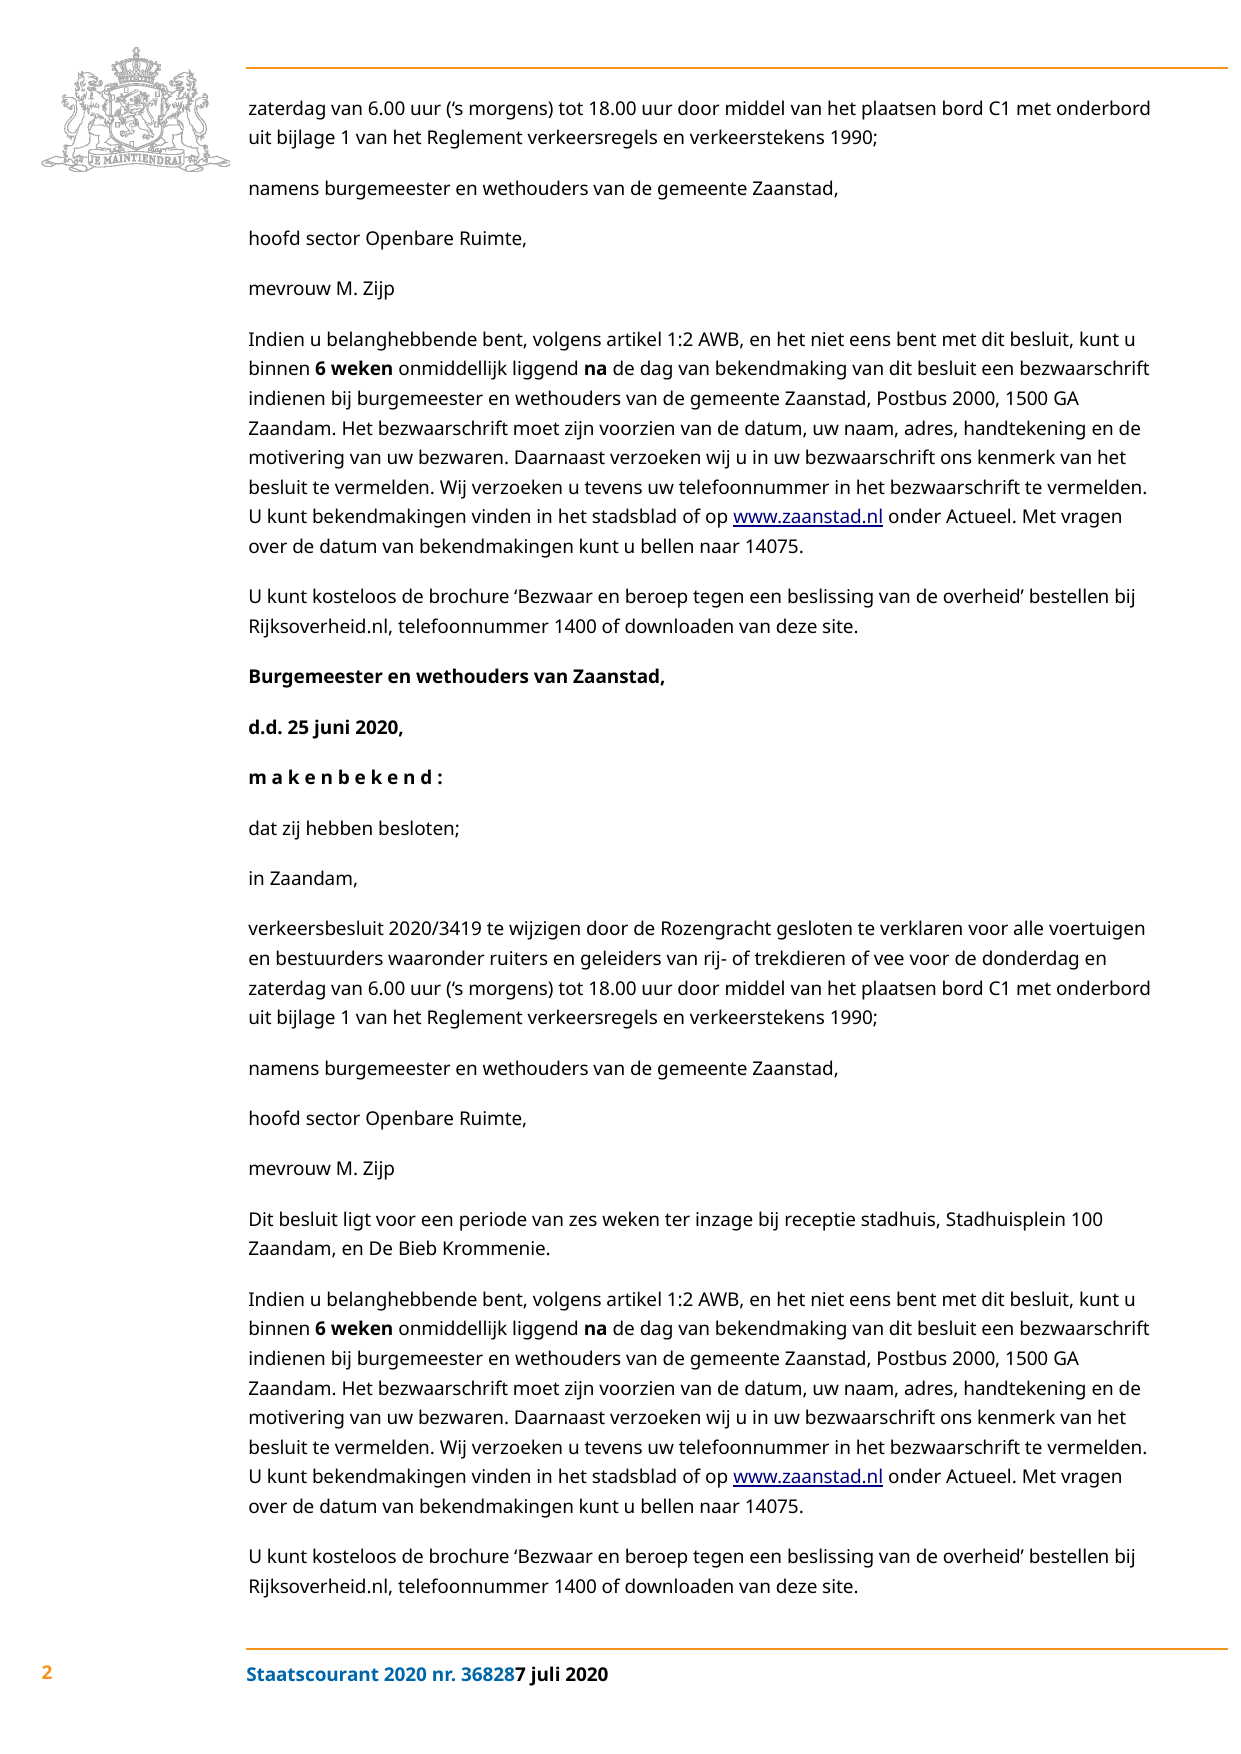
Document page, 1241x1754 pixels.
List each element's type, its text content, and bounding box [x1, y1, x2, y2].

text mevrouw M. Zijp [248, 1156, 1152, 1181]
text m a k e n b e k e n d : [248, 764, 1152, 790]
text hoofd sector Openbare Ruimte, [248, 225, 1152, 251]
text Indien u belanghebbende bent, volgens artikel 1:2 AWB, en het niet eens bent met dit besluit, kunt u binnen 6 weken onmiddellijk liggend na de dag van bekendmaking van dit besluit een bezwaarschrift indienen bij burgemeester en wethouders van de gemeente Zaanstad, Postbus 2000, 1500 GA Zaandam. Het bezwaarschrift moet zijn voorzien van de datum, uw naam, adres, handtekening en de motivering van uw bezwaren. Daarnaast verzoeken wij u in uw bezwaarschrift ons kenmerk van het besluit te vermelden. Wij verzoeken u tevens uw telefoonnummer in het bezwaarschrift te vermelden. U kunt bekendmakingen vinden in het stadsblad of op www.zaanstad.nl onder Actueel. Met vragen over de datum van bekendmakingen kunt u bellen naar 14075. [248, 1286, 1152, 1519]
text Burgemeester en wethouders van Zaanstad, [248, 663, 1152, 689]
picture [41, 47, 231, 172]
text verkeersbesluit 2020/3419 te wijzigen door de Rozengracht gesloten te verklaren voor alle voertuigen en bestuurders waaronder ruiters en geleiders van rij- of trekdieren of vee voor de donderdag en zaterdag van 6.00 uur (‘s morgens) tot 18.00 uur door middel van het plaatsen bord C1 met onderbord uit bijlage 1 van het Reglement verkeersregels en verkeerstekens 1990; [248, 916, 1152, 1030]
text Dit besluit ligt voor een periode van zes weken ter inzage bij receptie stadhuis, Stadhuisplein 100 Zaandam, en De Bieb Krommenie. [248, 1206, 1152, 1261]
text in Zaandam, [248, 865, 1152, 891]
text mevrouw M. Zijp [248, 276, 1152, 301]
text U kunt kosteloos de brochure ‘Bezwaar en beroep tegen een beslissing van de overheid’ bestellen bij Rijksoverheid.nl, telefoonnummer 1400 of downloaden van deze site. [248, 583, 1152, 639]
text zaterdag van 6.00 uur (‘s morgens) tot 18.00 uur door middel van het plaatsen bord C1 met onderbord uit bijlage 1 van het Reglement verkeersregels en verkeerstekens 1990; [248, 95, 1152, 150]
text namens burgemeester en wethouders van de gemeente Zaanstad, [248, 1055, 1152, 1081]
text U kunt kosteloos de brochure ‘Bezwaar en beroep tegen een beslissing van de overheid’ bestellen bij Rijksoverheid.nl, telefoonnummer 1400 of downloaden van deze site. [248, 1543, 1152, 1599]
text Indien u belanghebbende bent, volgens artikel 1:2 AWB, en het niet eens bent met dit besluit, kunt u binnen 6 weken onmiddellijk liggend na de dag van bekendmaking van dit besluit een bezwaarschrift indienen bij burgemeester en wethouders van de gemeente Zaanstad, Postbus 2000, 1500 GA Zaandam. Het bezwaarschrift moet zijn voorzien van de datum, uw naam, adres, handtekening en de motivering van uw bezwaren. Daarnaast verzoeken wij u in uw bezwaarschrift ons kenmerk van het besluit te vermelden. Wij verzoeken u tevens uw telefoonnummer in het bezwaarschrift te vermelden. U kunt bekendmakingen vinden in het stadsblad of op www.zaanstad.nl onder Actueel. Met vragen over de datum van bekendmakingen kunt u bellen naar 14075. [248, 326, 1152, 559]
text d.d. 25 juni 2020, [248, 714, 1152, 740]
text namens burgemeester en wethouders van de gemeente Zaanstad, [248, 175, 1152, 201]
text dat zij hebben besloten; [248, 815, 1152, 841]
text hoofd sector Openbare Ruimte, [248, 1105, 1152, 1131]
